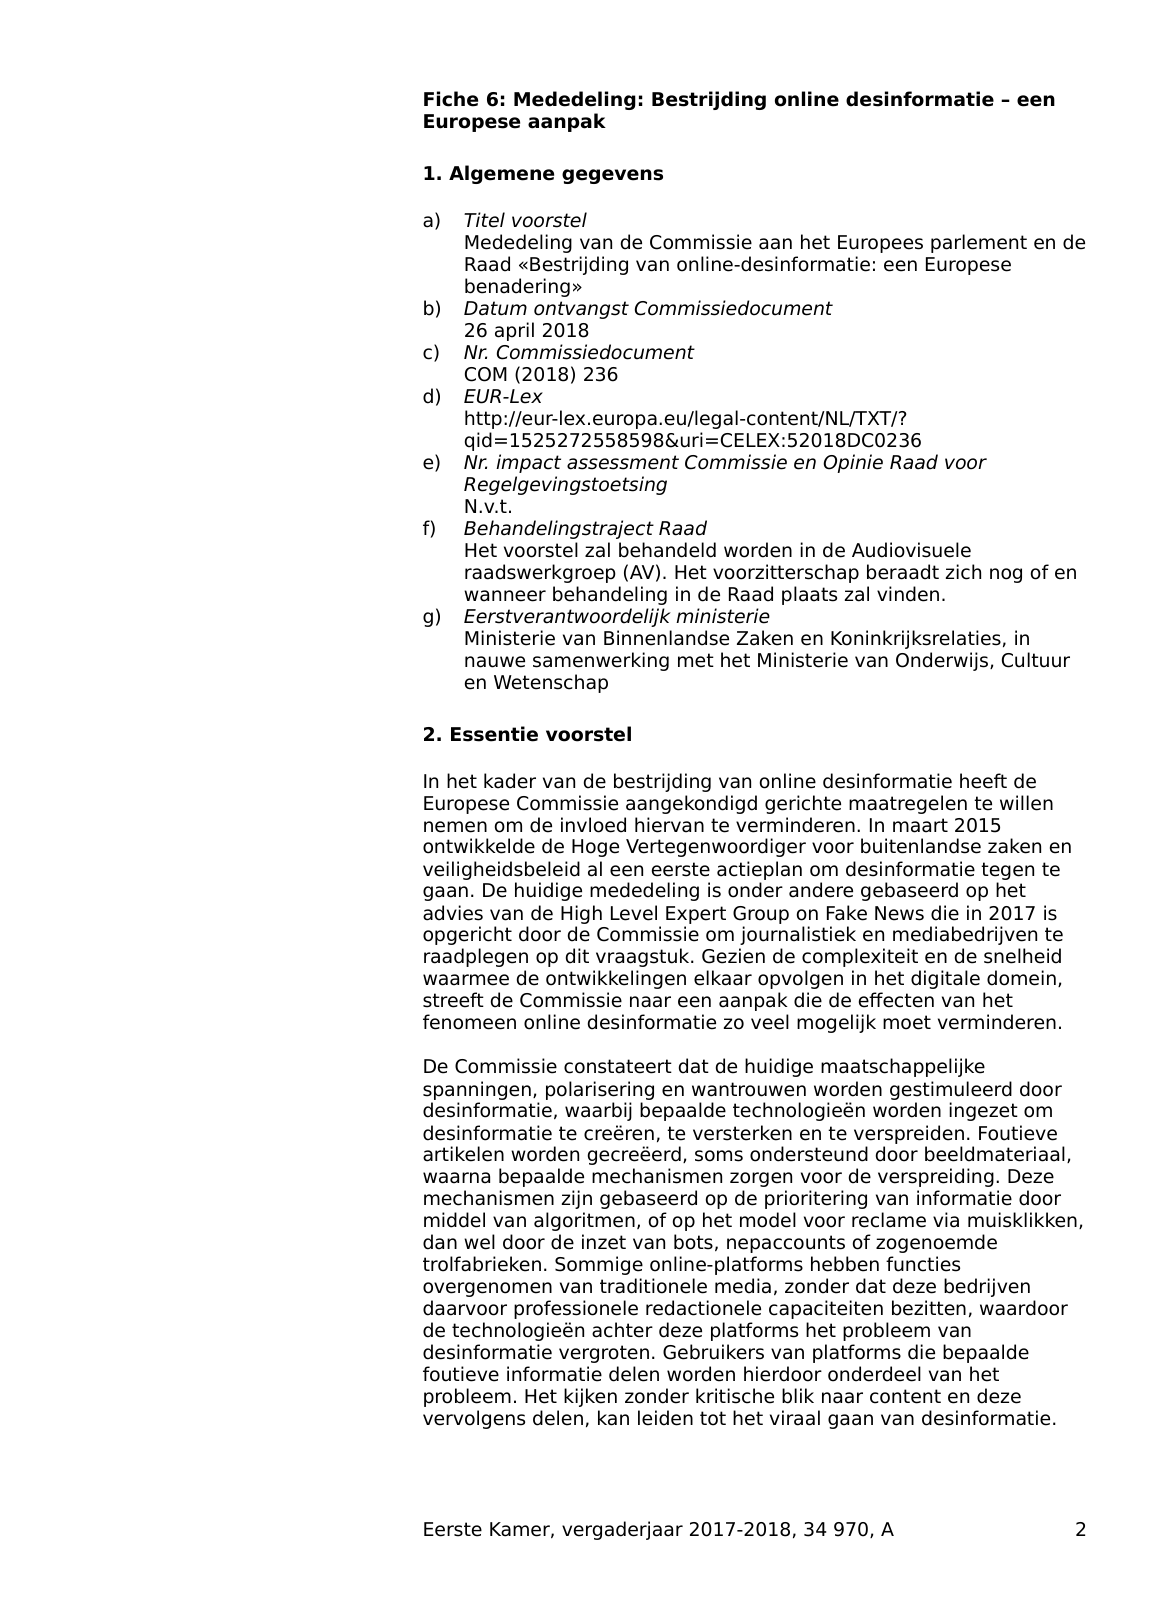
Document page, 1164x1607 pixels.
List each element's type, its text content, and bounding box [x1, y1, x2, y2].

text g) Eerstverantwoordelijk ministerie [422, 606, 1087, 628]
text d) EUR-Lex [422, 386, 1087, 408]
text Ministerie van Binnenlandse Zaken en Koninkrijksrelaties, in nauwe samenwerking met het Ministerie van Onderwijs, Cultuur en Wetenschap [464, 628, 1087, 693]
text b) Datum ontvangst Commissiedocument [422, 298, 1087, 320]
text 26 april 2018 [464, 320, 1087, 342]
text De Commissie constateert dat de huidige maatschappelijke spanningen, polarisering en wantrouwen worden gestimuleerd door desinformatie, waarbij bepaalde technologieën worden ingezet om desinformatie te creëren, te versterken en te verspreiden. Foutieve artikelen worden gecreëerd, soms ondersteund door beeldmateriaal, waarna bepaalde mechanismen zorgen voor de verspreiding. Deze mechanismen zijn gebaseerd op de prioritering van informatie door middel van algoritmen, of op het model voor reclame via muisklikken, dan wel door de inzet van bots, nepaccounts of zogenoemde trolfabrieken. Sommige online-platforms hebben functies overgenomen van traditionele media, zonder dat deze bedrijven daarvoor professionele redactionele capaciteiten bezitten, waardoor de technologieën achter deze platforms het probleem van desinformatie vergroten. Gebruikers van platforms die bepaalde foutieve informatie delen worden hierdoor onderdeel van het probleem. Het kijken zonder kritische blik naar content en deze vervolgens delen, kan leiden tot het viraal gaan van desinformatie. [422, 1056, 1087, 1430]
text f) Behandelingstraject Raad [422, 518, 1087, 540]
text Mededeling van de Commissie aan het Europees parlement en de Raad «Bestrijding van online-desinformatie: een Europese benadering» [464, 232, 1087, 298]
text COM (2018) 236 [464, 364, 1087, 386]
text http://eur-lex.europa.eu/legal-content/NL/TXT/?qid=1525272558598&uri=CELEX:52018DC0236 [464, 408, 1087, 452]
subtitle Fiche 6: Mededeling: Bestrijding online desinformatie – een Europese aanpak [422, 89, 1087, 133]
text a) Titel voorstel [422, 210, 1087, 232]
text N.v.t. [464, 496, 1087, 518]
text In het kader van de bestrijding van online desinformatie heeft de Europese Commissie aangekondigd gerichte maatregelen te willen nemen om de invloed hiervan te verminderen. In maart 2015 ontwikkelde de Hoge Vertegenwoordiger voor buitenlandse zaken en veiligheidsbeleid al een eerste actieplan om desinformatie tegen te gaan. De huidige mededeling is onder andere gebaseerd op het advies van de High Level Expert Group on Fake News die in 2017 is opgericht door de Commissie om journalistiek en mediabedrijven te raadplegen op dit vraagstuk. Gezien de complexiteit en de snelheid waarmee de ontwikkelingen elkaar opvolgen in het digitale domein, streeft de Commissie naar een aanpak die de effecten van het fenomeen online desinformatie zo veel mogelijk moet verminderen. [422, 771, 1087, 1034]
text c) Nr. Commissiedocument [422, 342, 1087, 364]
text Het voorstel zal behandeld worden in de Audiovisuele raadswerkgroep (AV). Het voorzitterschap beraadt zich nog of en wanneer behandeling in de Raad plaats zal vinden. [464, 540, 1087, 606]
subtitle 2. Essentie voorstel [422, 723, 1087, 746]
subtitle 1. Algemene gegevens [422, 163, 1087, 185]
text e) Nr. impact assessment Commissie en Opinie Raad voor Regelgevingstoetsing [422, 452, 1087, 496]
